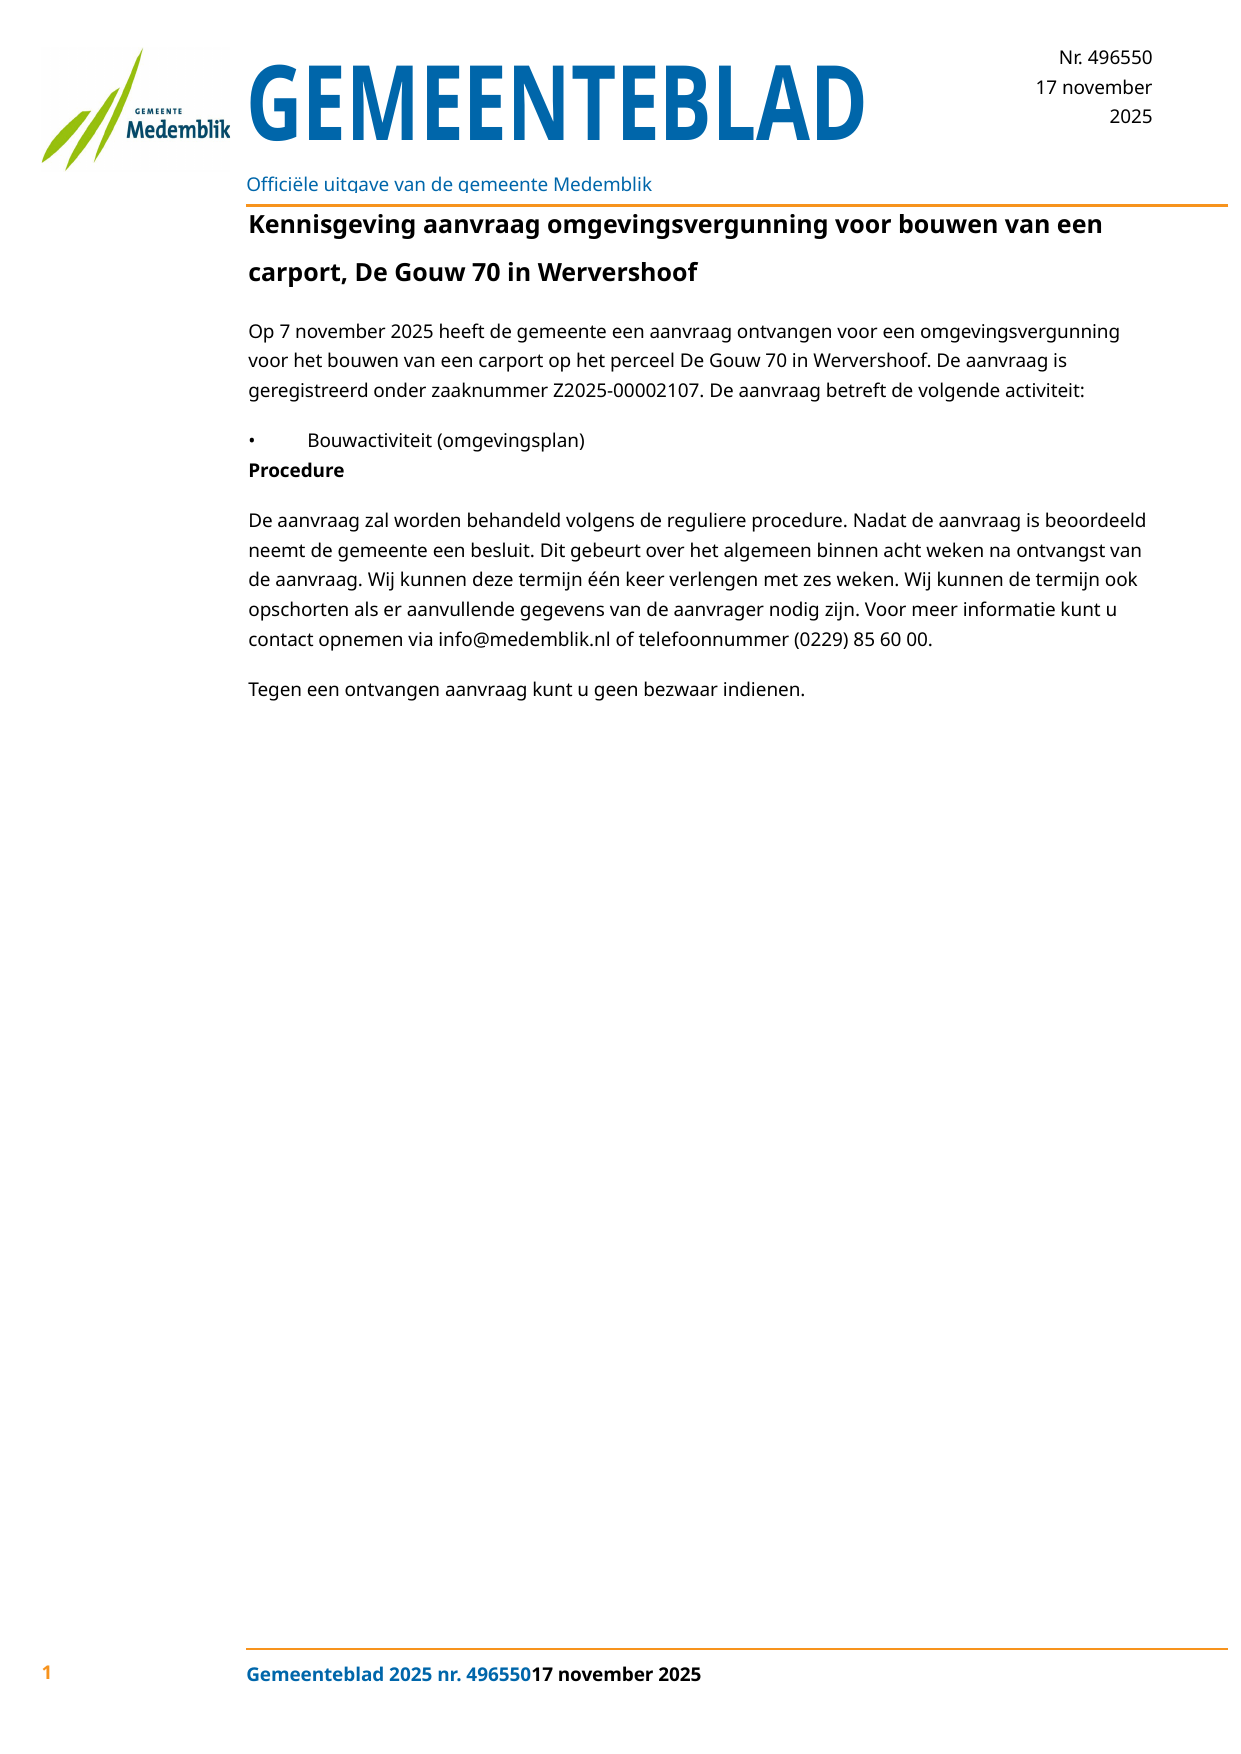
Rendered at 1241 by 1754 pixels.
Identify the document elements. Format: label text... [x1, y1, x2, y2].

text De aanvraag zal worden behandeld volgens de reguliere procedure. Nadat de aanvraag is beoordeeld neemt de gemeente een besluit. Dit gebeurt over het algemeen binnen acht weken na ontvangst van de aanvraag. Wij kunnen deze termijn één keer verlengen met zes weken. Wij kunnen de termijn ook opschorten als er aanvullende gegevens van de aanvrager nodig zijn. Voor meer informatie kunt u contact opnemen via info@medemblik.nl of telefoonnummer (0229) 85 60 00. [248, 507, 1152, 652]
text Kennisgeving aanvraag omgevingsvergunning voor bouwen van een carport, De Gouw 70 in Wervershoof [248, 207, 1152, 288]
text Tegen een ontvangen aanvraag kunt u geen bezwaar indienen. [248, 676, 1152, 702]
list Bouwactiviteit (omgevingsplan) [248, 427, 1152, 453]
picture [41, 47, 231, 172]
text Procedure [248, 457, 1152, 483]
text Op 7 november 2025 heeft de gemeente een aanvraag ontvangen voor een omgevingsvergunning voor het bouwen van een carport op het perceel De Gouw 70 in Wervershoof. De aanvraag is geregistreerd onder zaaknummer Z2025-00002107. De aanvraag betreft de volgende activiteit: [248, 318, 1152, 403]
